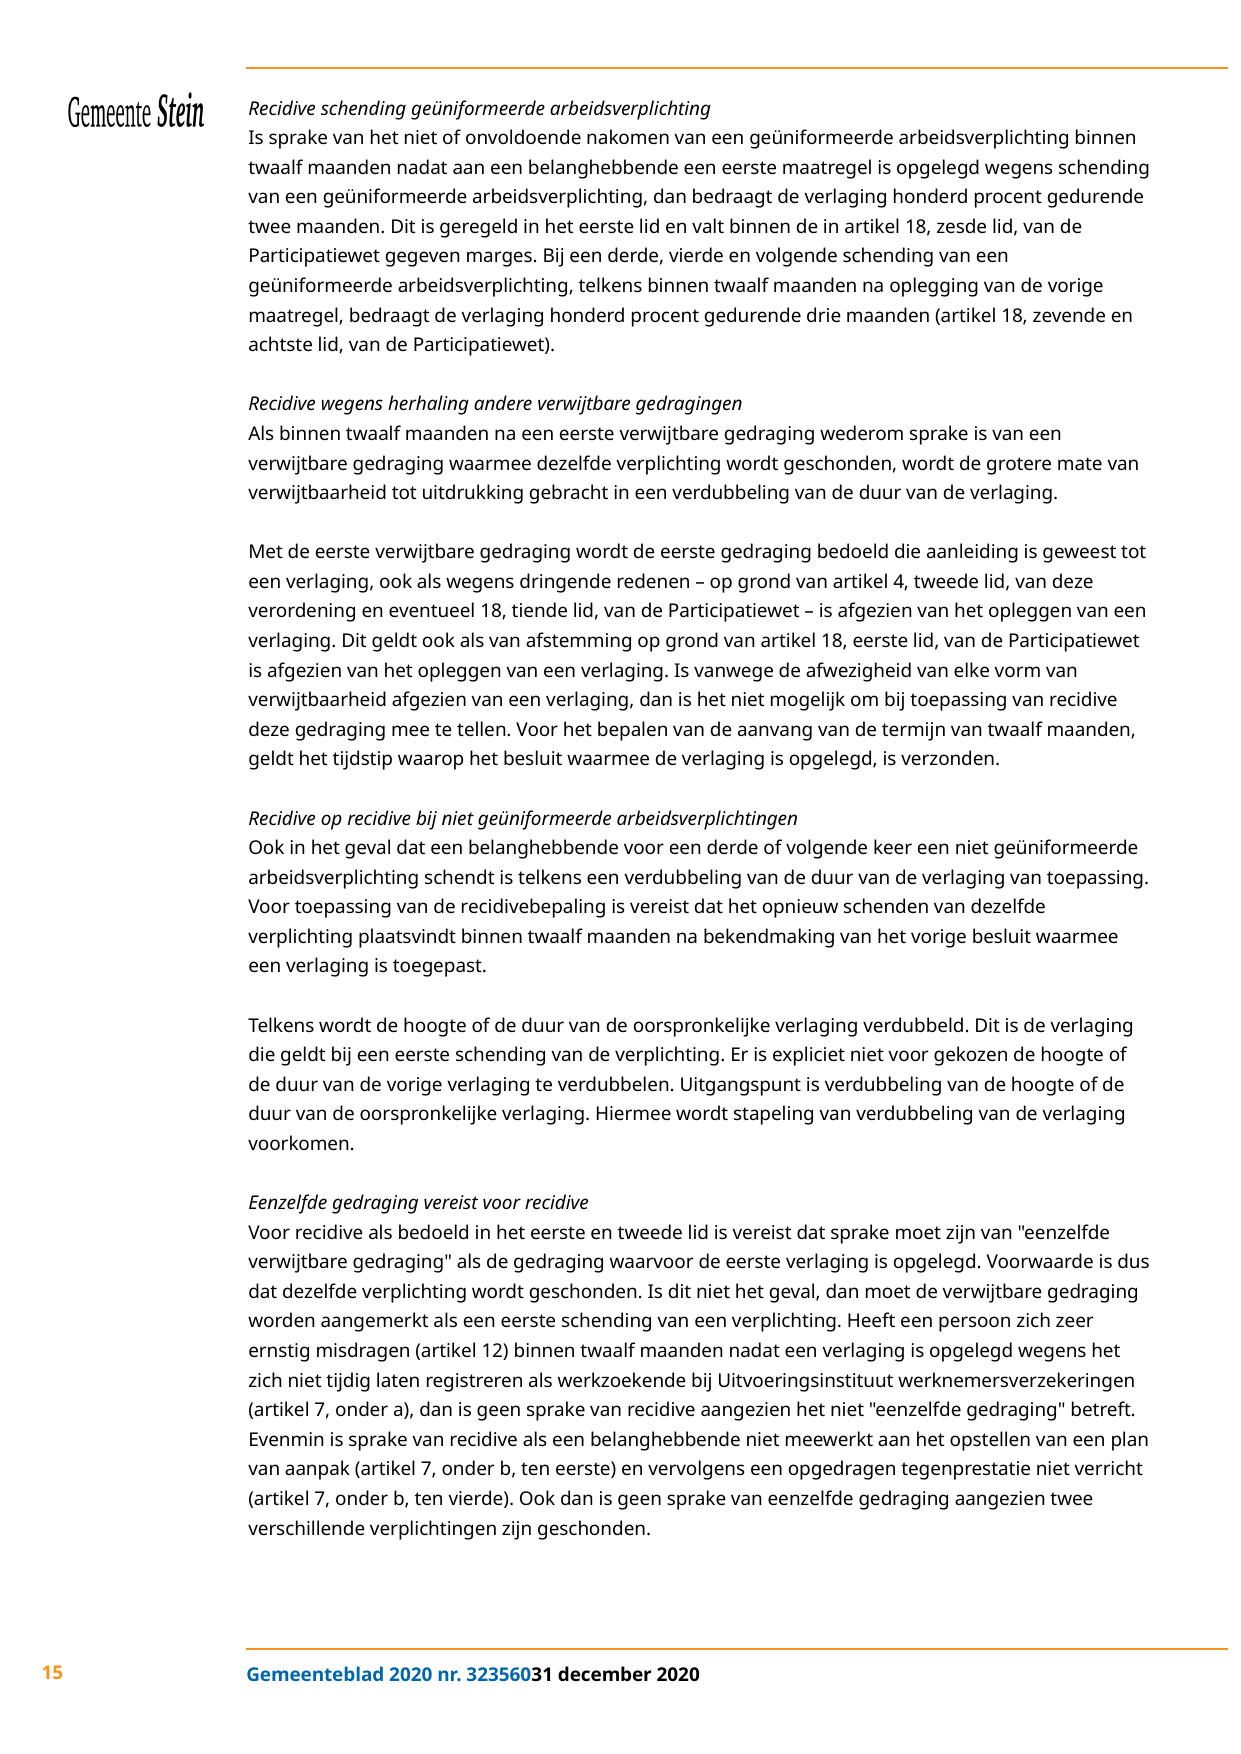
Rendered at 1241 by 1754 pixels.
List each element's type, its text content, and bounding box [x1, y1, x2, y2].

picture [41, 47, 231, 172]
text Telkens wordt de hoogte of de duur van de oorspronkelijke verlaging verdubbeld. Dit is de verlaging die geldt bij een eerste schending van de verplichting. Er is expliciet niet voor gekozen de hoogte of de duur van de vorige verlaging te verdubbelen. Uitgangspunt is verdubbeling van de hoogte of de duur van de oorspronkelijke verlaging. Hiermee wordt stapeling van verdubbeling van de verlaging voorkomen. [248, 1012, 1152, 1156]
text Als binnen twaalf maanden na een eerste verwijtbare gedraging wederom sprake is van een verwijtbare gedraging waarmee dezelfde verplichting wordt geschonden, wordt de grotere mate van verwijtbaarheid tot uitdrukking gebracht in een verdubbeling van de duur van de verlaging. [248, 420, 1152, 505]
text Recidive op recidive bij niet geüniformeerde arbeidsverplichtingen [248, 805, 1152, 831]
text Ook in het geval dat een belanghebbende voor een derde of volgende keer een niet geüniformeerde arbeidsverplichting schendt is telkens een verdubbeling van de duur van de verlaging van toepassing. Voor toepassing van de recidivebepaling is vereist dat het opnieuw schenden van dezelfde verplichting plaatsvindt binnen twaalf maanden na bekendmaking van het vorige besluit waarmee een verlaging is toegepast. [248, 834, 1152, 978]
text Eenzelfde gedraging vereist voor recidive [248, 1189, 1152, 1215]
text Is sprake van het niet of onvoldoende nakomen van een geüniformeerde arbeidsverplichting binnen twaalf maanden nadat aan een belanghebbende een eerste maatregel is opgelegd wegens schending van een geüniformeerde arbeidsverplichting, dan bedraagt de verlaging honderd procent gedurende twee maanden. Dit is geregeld in het eerste lid en valt binnen de in artikel 18, zesde lid, van de Participatiewet gegeven marges. Bij een derde, vierde en volgende schending van een geüniformeerde arbeidsverplichting, telkens binnen twaalf maanden na oplegging van de vorige maatregel, bedraagt de verlaging honderd procent gedurende drie maanden (artikel 18, zevende en achtste lid, van de Participatiewet). [248, 124, 1152, 357]
text Recidive wegens herhaling andere verwijtbare gedragingen [248, 391, 1152, 416]
text Met de eerste verwijtbare gedraging wordt de eerste gedraging bedoeld die aanleiding is geweest tot een verlaging, ook als wegens dringende redenen – op grond van artikel 4, tweede lid, van deze verordening en eventueel 18, tiende lid, van de Participatiewet – is afgezien van het opleggen van een verlaging. Dit geldt ook als van afstemming op grond van artikel 18, eerste lid, van de Participatiewet is afgezien van het opleggen van een verlaging. Is vanwege de afwezigheid van elke vorm van verwijtbaarheid afgezien van een verlaging, dan is het niet mogelijk om bij toepassing van recidive deze gedraging mee te tellen. Voor het bepalen van de aanvang van de termijn van twaalf maanden, geldt het tijdstip waarop het besluit waarmee de verlaging is opgelegd, is verzonden. [248, 538, 1152, 771]
text Voor recidive als bedoeld in het eerste en tweede lid is vereist dat sprake moet zijn van "eenzelfde verwijtbare gedraging" als de gedraging waarvoor de eerste verlaging is opgelegd. Voorwaarde is dus dat dezelfde verplichting wordt geschonden. Is dit niet het geval, dan moet de verwijtbare gedraging worden aangemerkt als een eerste schending van een verplichting. Heeft een persoon zich zeer ernstig misdragen (artikel 12) binnen twaalf maanden nadat een verlaging is opgelegd wegens het zich niet tijdig laten registreren als werkzoekende bij Uitvoeringsinstituut werknemersverzekeringen (artikel 7, onder a), dan is geen sprake van recidive aangezien het niet "eenzelfde gedraging" betreft. Evenmin is sprake van recidive als een belanghebbende niet meewerkt aan het opstellen van een plan van aanpak (artikel 7, onder b, ten eerste) en vervolgens een opgedragen tegenprestatie niet verricht (artikel 7, onder b, ten vierde). Ook dan is geen sprake van eenzelfde gedraging aangezien twee verschillende verplichtingen zijn geschonden. [248, 1219, 1152, 1541]
text Recidive schending geüniformeerde arbeidsverplichting [248, 95, 1152, 121]
